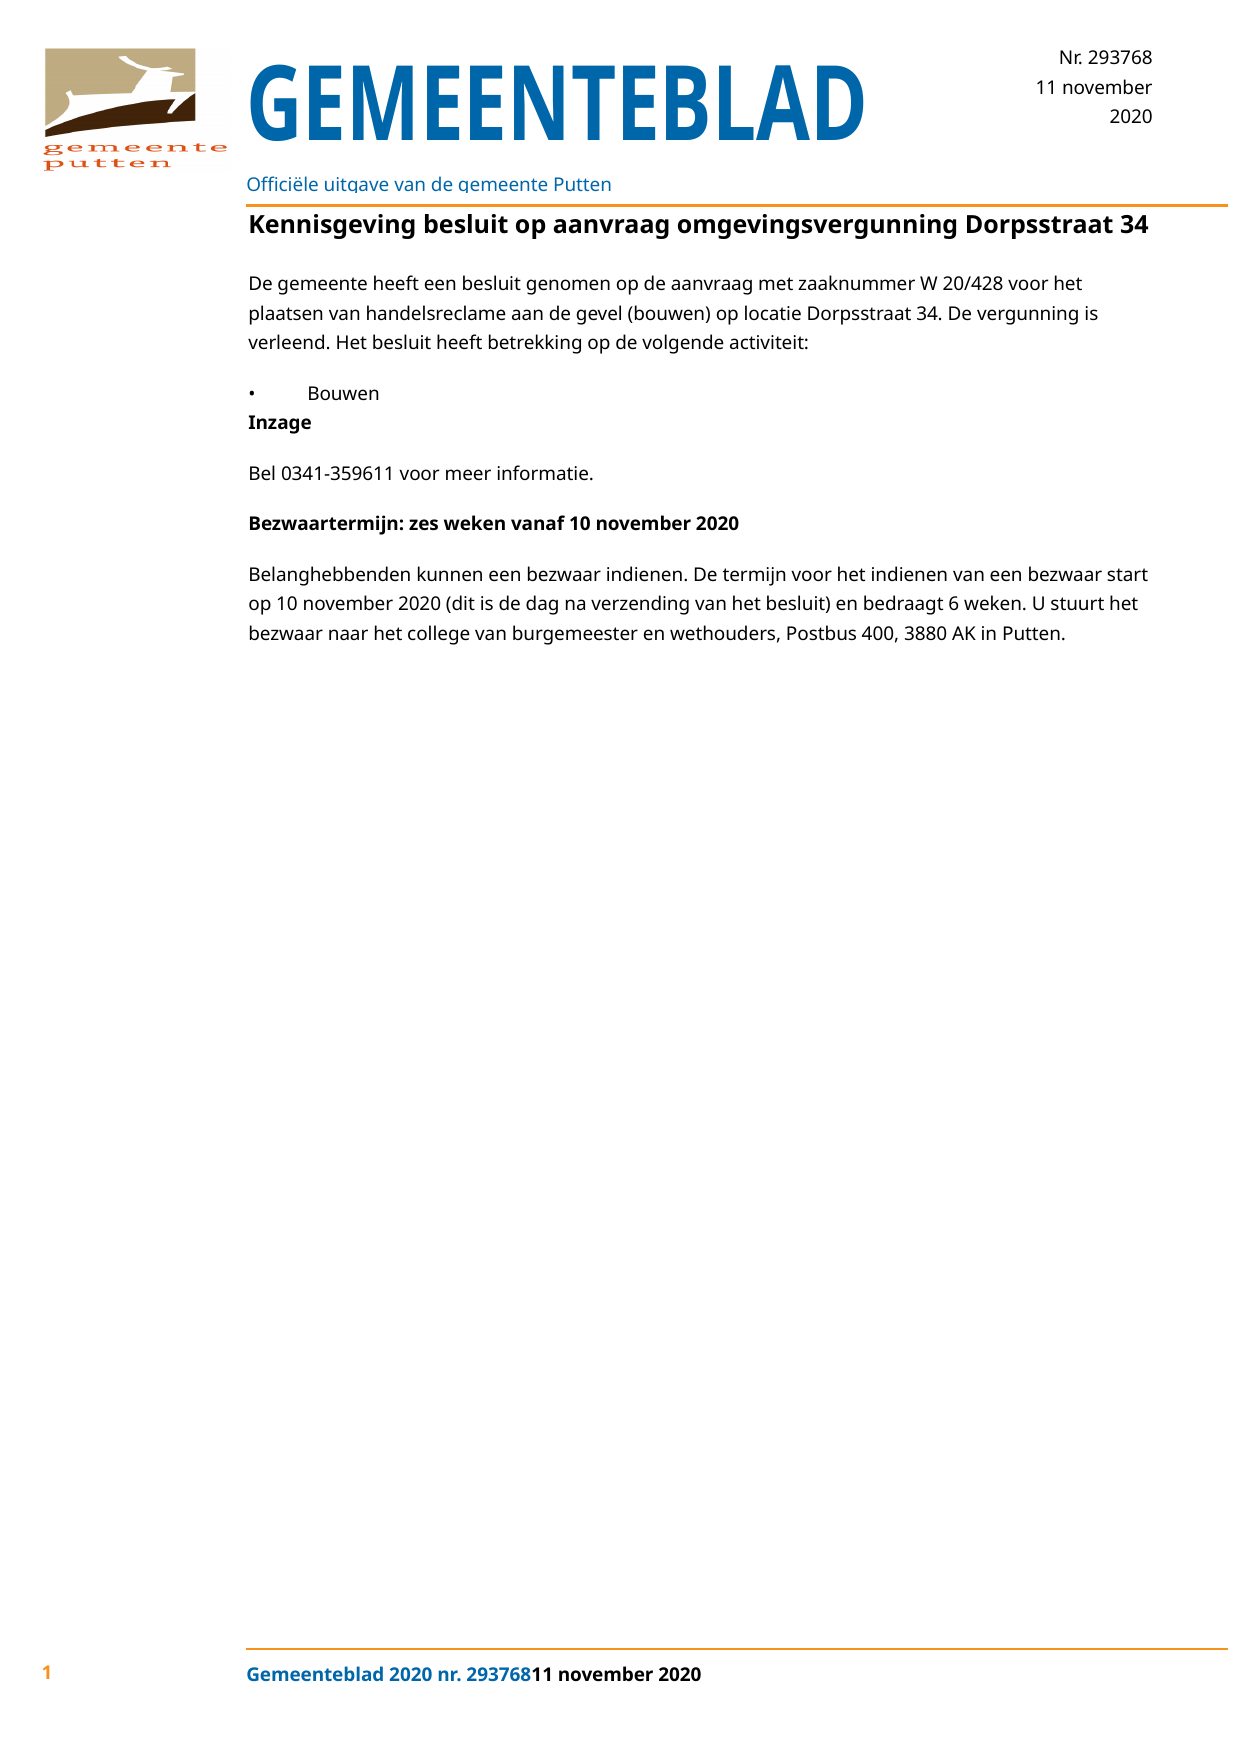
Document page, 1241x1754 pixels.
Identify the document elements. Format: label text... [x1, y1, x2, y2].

text Bezwaartermijn: zes weken vanaf 10 november 2020 [248, 510, 1152, 536]
text Bel 0341-359611 voor meer informatie. [248, 460, 1152, 486]
text Inzage [248, 409, 1152, 435]
text Belanghebbenden kunnen een bezwaar indienen. De termijn voor het indienen van een bezwaar start op 10 november 2020 (dit is de dag na verzending van het besluit) en bedraagt 6 weken. U stuurt het bezwaar naar het college van burgemeester en wethouders, Postbus 400, 3880 AK in Putten. [248, 561, 1152, 646]
text De gemeente heeft een besluit genomen op de aanvraag met zaaknummer W 20/428 voor het plaatsen van handelsreclame aan de gevel (bouwen) op locatie Dorpsstraat 34. De vergunning is verleend. Het besluit heeft betrekking op de volgende activiteit: [248, 270, 1152, 355]
list Bouwen [248, 380, 1152, 406]
text Kennisgeving besluit op aanvraag omgevingsvergunning Dorpsstraat 34 [248, 207, 1152, 241]
picture [41, 47, 231, 172]
